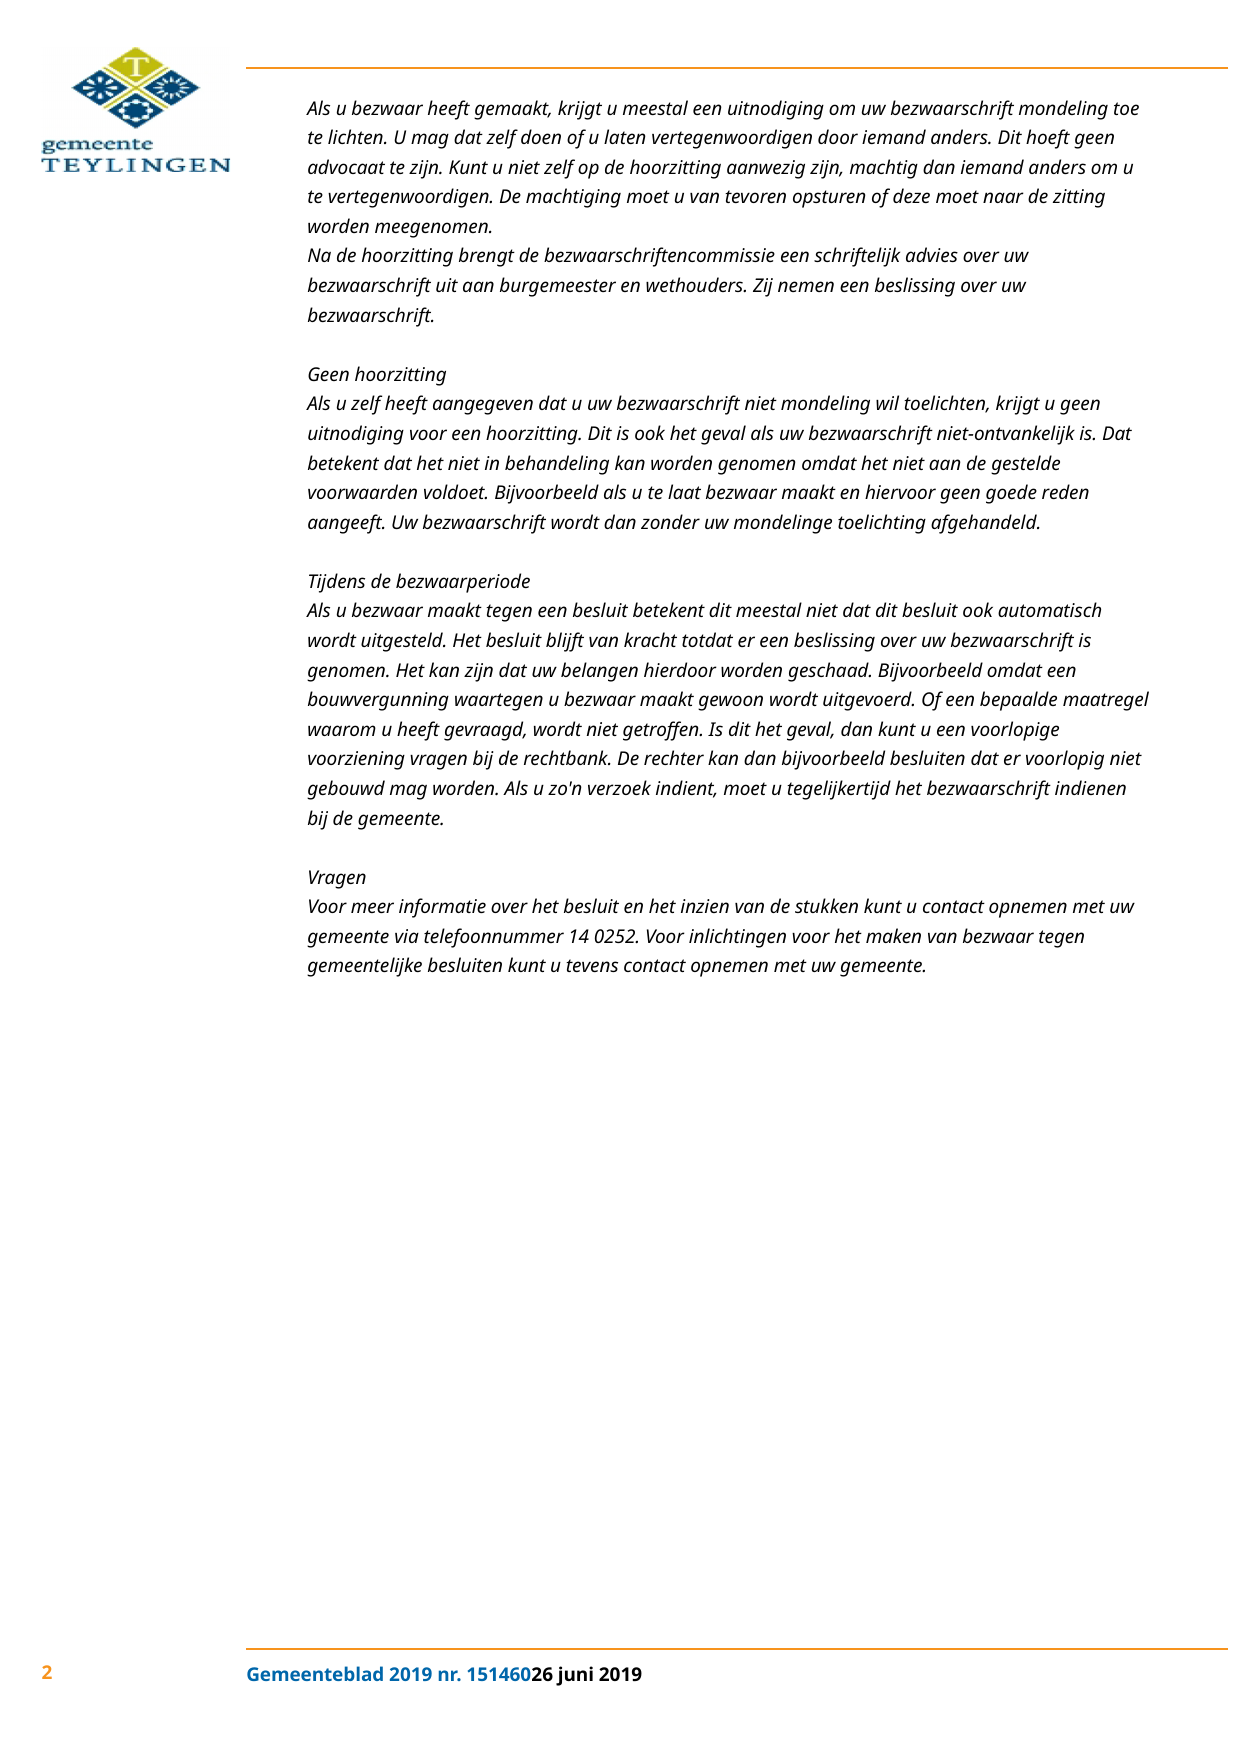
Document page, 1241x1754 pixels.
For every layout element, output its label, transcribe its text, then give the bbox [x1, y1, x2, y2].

list Als u bezwaar maakt tegen een besluit betekent dit meestal niet dat dit besluit ook automatisch wordt uitgesteld. Het besluit blijft van kracht totdat er een beslissing over uw bezwaarschrift is genomen. Het kan zijn dat uw belangen hierdoor worden geschaad. Bijvoorbeeld omdat een bouwvergunning waartegen u bezwaar maakt gewoon wordt uitgevoerd. Of een bepaalde maatregel waarom u heeft gevraagd, wordt niet getroffen. Is dit het geval, dan kunt u een voorlopige voorziening vragen bij de rechtbank. De rechter kan dan bijvoorbeeld besluiten dat er voorlopig niet gebouwd mag worden. Als u zo'n verzoek indient, moet u tegelijkertijd het bezwaarschrift indienen bij de gemeente. [248, 598, 1152, 831]
list Na de hoorzitting brengt de bezwaarschriftencommissie een schriftelijk advies over uw bezwaarschrift uit aan burgemeester en wethouders. Zij nemen een beslissing over uw bezwaarschrift. [248, 243, 1152, 328]
picture [41, 47, 231, 172]
list Als u zelf heeft aangegeven dat u uw bezwaarschrift niet mondeling wil toelichten, krijgt u geen uitnodiging voor een hoorzitting. Dit is ook het geval als uw bezwaarschrift niet-ontvankelijk is. Dat betekent dat het niet in behandeling kan worden genomen omdat het niet aan de gestelde voorwaarden voldoet. Bijvoorbeeld als u te laat bezwaar maakt en hiervoor geen goede reden aangeeft. Uw bezwaarschrift wordt dan zonder uw mondelinge toelichting afgehandeld. [248, 391, 1152, 535]
list Vragen [248, 864, 1152, 890]
list Tijdens de bezwaarperiode [248, 568, 1152, 594]
list Voor meer informatie over het besluit en het inzien van de stukken kunt u contact opnemen met uw gemeente via telefoonnummer 14 0252. Voor inlichtingen voor het maken van bezwaar tegen gemeentelijke besluiten kunt u tevens contact opnemen met uw gemeente. [248, 893, 1152, 978]
list Geen hoorzitting [248, 361, 1152, 387]
list Als u bezwaar heeft gemaakt, krijgt u meestal een uitnodiging om uw bezwaarschrift mondeling toe te lichten. U mag dat zelf doen of u laten vertegenwoordigen door iemand anders. Dit hoeft geen advocaat te zijn. Kunt u niet zelf op de hoorzitting aanwezig zijn, machtig dan iemand anders om u te vertegenwoordigen. De machtiging moet u van tevoren opsturen of deze moet naar de zitting worden meegenomen. [248, 95, 1152, 239]
